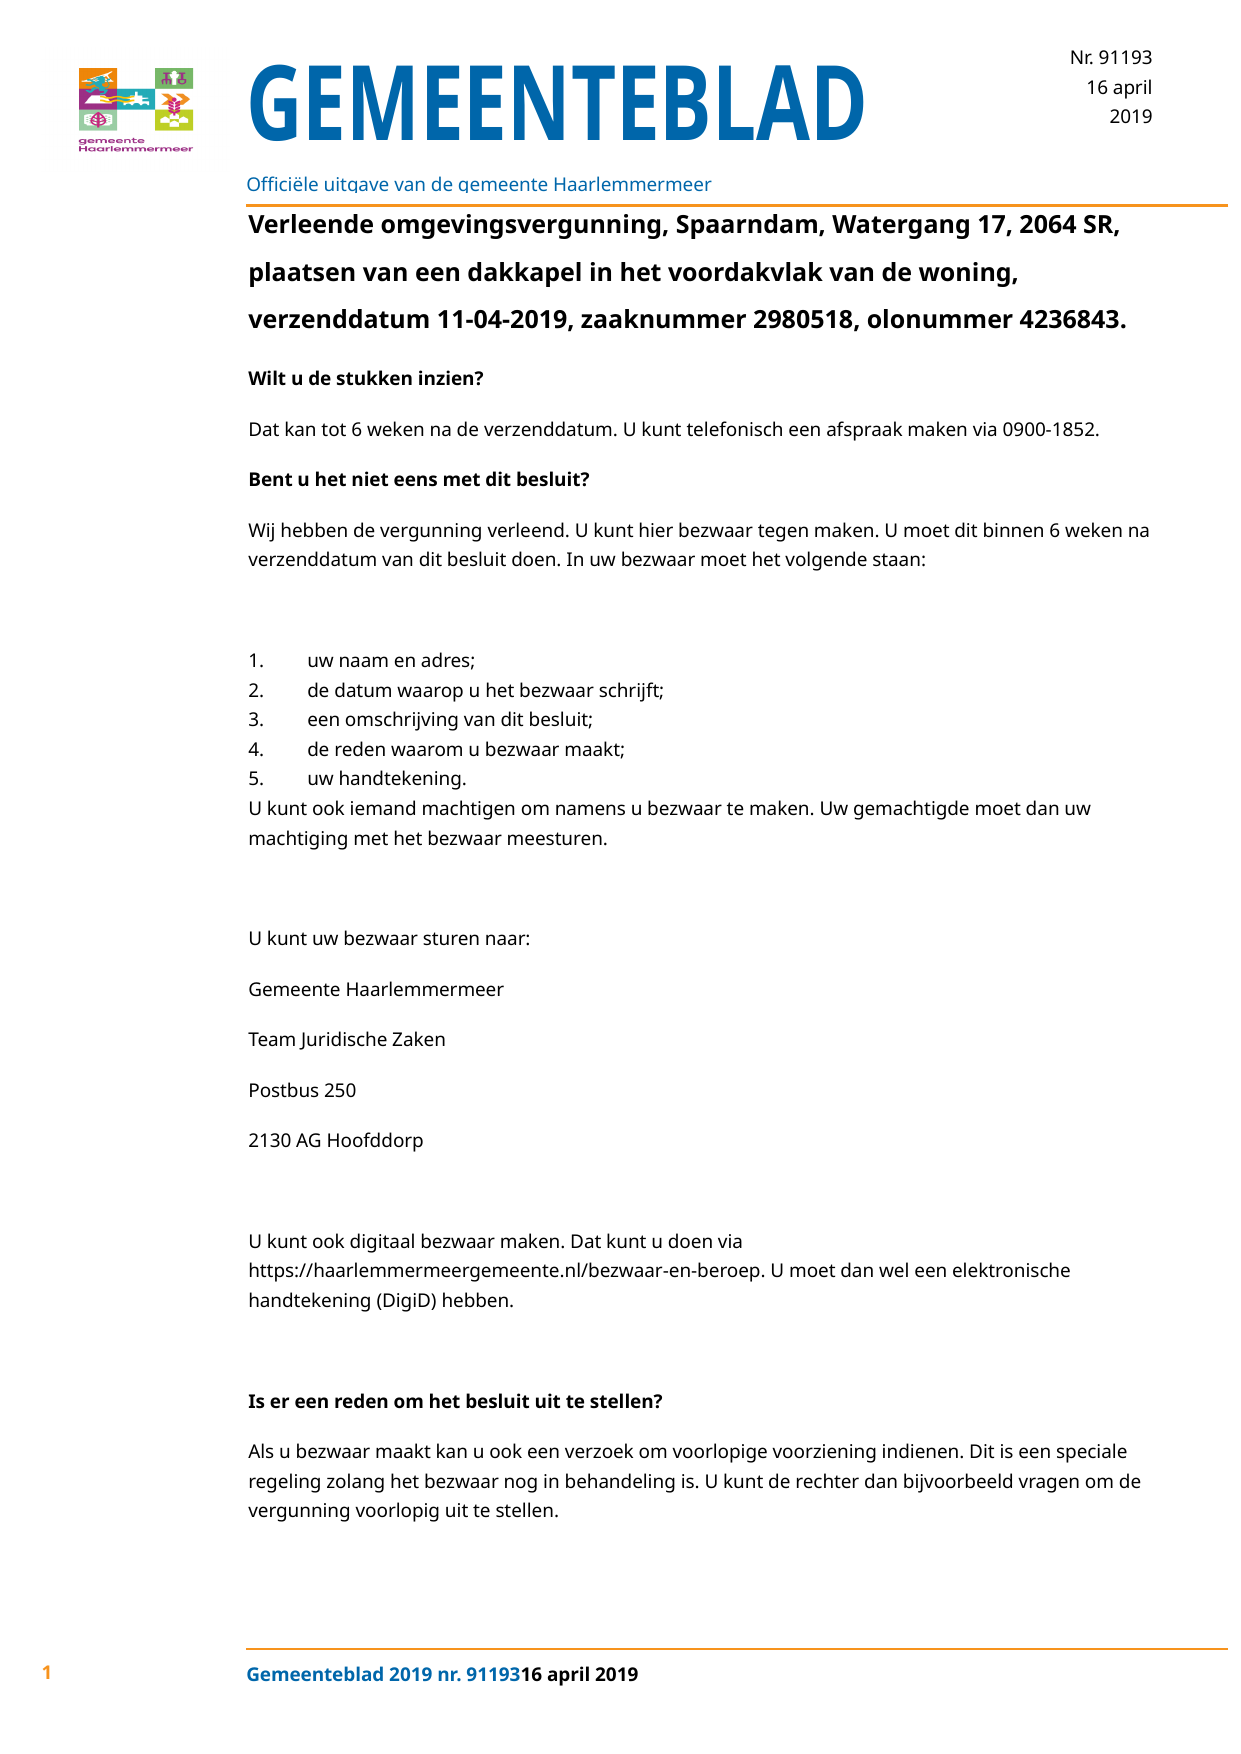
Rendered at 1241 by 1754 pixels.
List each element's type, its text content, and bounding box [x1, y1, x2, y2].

text U kunt ook iemand machtigen om namens u bezwaar te maken. Uw gemachtigde moet dan uw machtiging met het bezwaar meesturen. [248, 795, 1152, 850]
text Bent u het niet eens met dit besluit? [248, 466, 1152, 492]
list uw handtekening. [248, 766, 1152, 791]
text Wij hebben de vergunning verleend. U kunt hier bezwaar tegen maken. U moet dit binnen 6 weken na verzenddatum van dit besluit doen. In uw bezwaar moet het volgende staan: [248, 517, 1152, 572]
picture [41, 47, 231, 172]
list de datum waarop u het bezwaar schrijft; [248, 677, 1152, 702]
text Is er een reden om het besluit uit te stellen? [248, 1388, 1152, 1414]
text U kunt uw bezwaar sturen naar: [248, 926, 1152, 951]
text Team Juridische Zaken [248, 1026, 1152, 1052]
list uw naam en adres; [248, 647, 1152, 673]
text Postbus 250 [248, 1077, 1152, 1102]
text 2130 AG Hoofddorp [248, 1127, 1152, 1153]
text Als u bezwaar maakt kan u ook een verzoek om voorlopige voorziening indienen. Dit is een speciale regeling zolang het bezwaar nog in behandeling is. U kunt de rechter dan bijvoorbeeld vragen om de vergunning voorlopig uit te stellen. [248, 1438, 1152, 1523]
text Gemeente Haarlemmermeer [248, 976, 1152, 1002]
text Verleende omgevingsvergunning, Spaarndam, Watergang 17, 2064 SR, plaatsen van een dakkapel in het voordakvlak van de woning, verzenddatum 11-04-2019, zaaknummer 2980518, olonummer 4236843. [248, 207, 1152, 336]
list een omschrijving van dit besluit; [248, 706, 1152, 732]
list de reden waarom u bezwaar maakt; [248, 736, 1152, 762]
text Wilt u de stukken inzien? [248, 366, 1152, 391]
text Dat kan tot 6 weken na de verzenddatum. U kunt telefonisch een afspraak maken via 0900-1852. [248, 416, 1152, 442]
text U kunt ook digitaal bezwaar maken. Dat kunt u doen via https://haarlemmermeergemeente.nl/bezwaar-en-beroep. U moet dan wel een elektronische handtekening (DigiD) hebben. [248, 1228, 1152, 1313]
